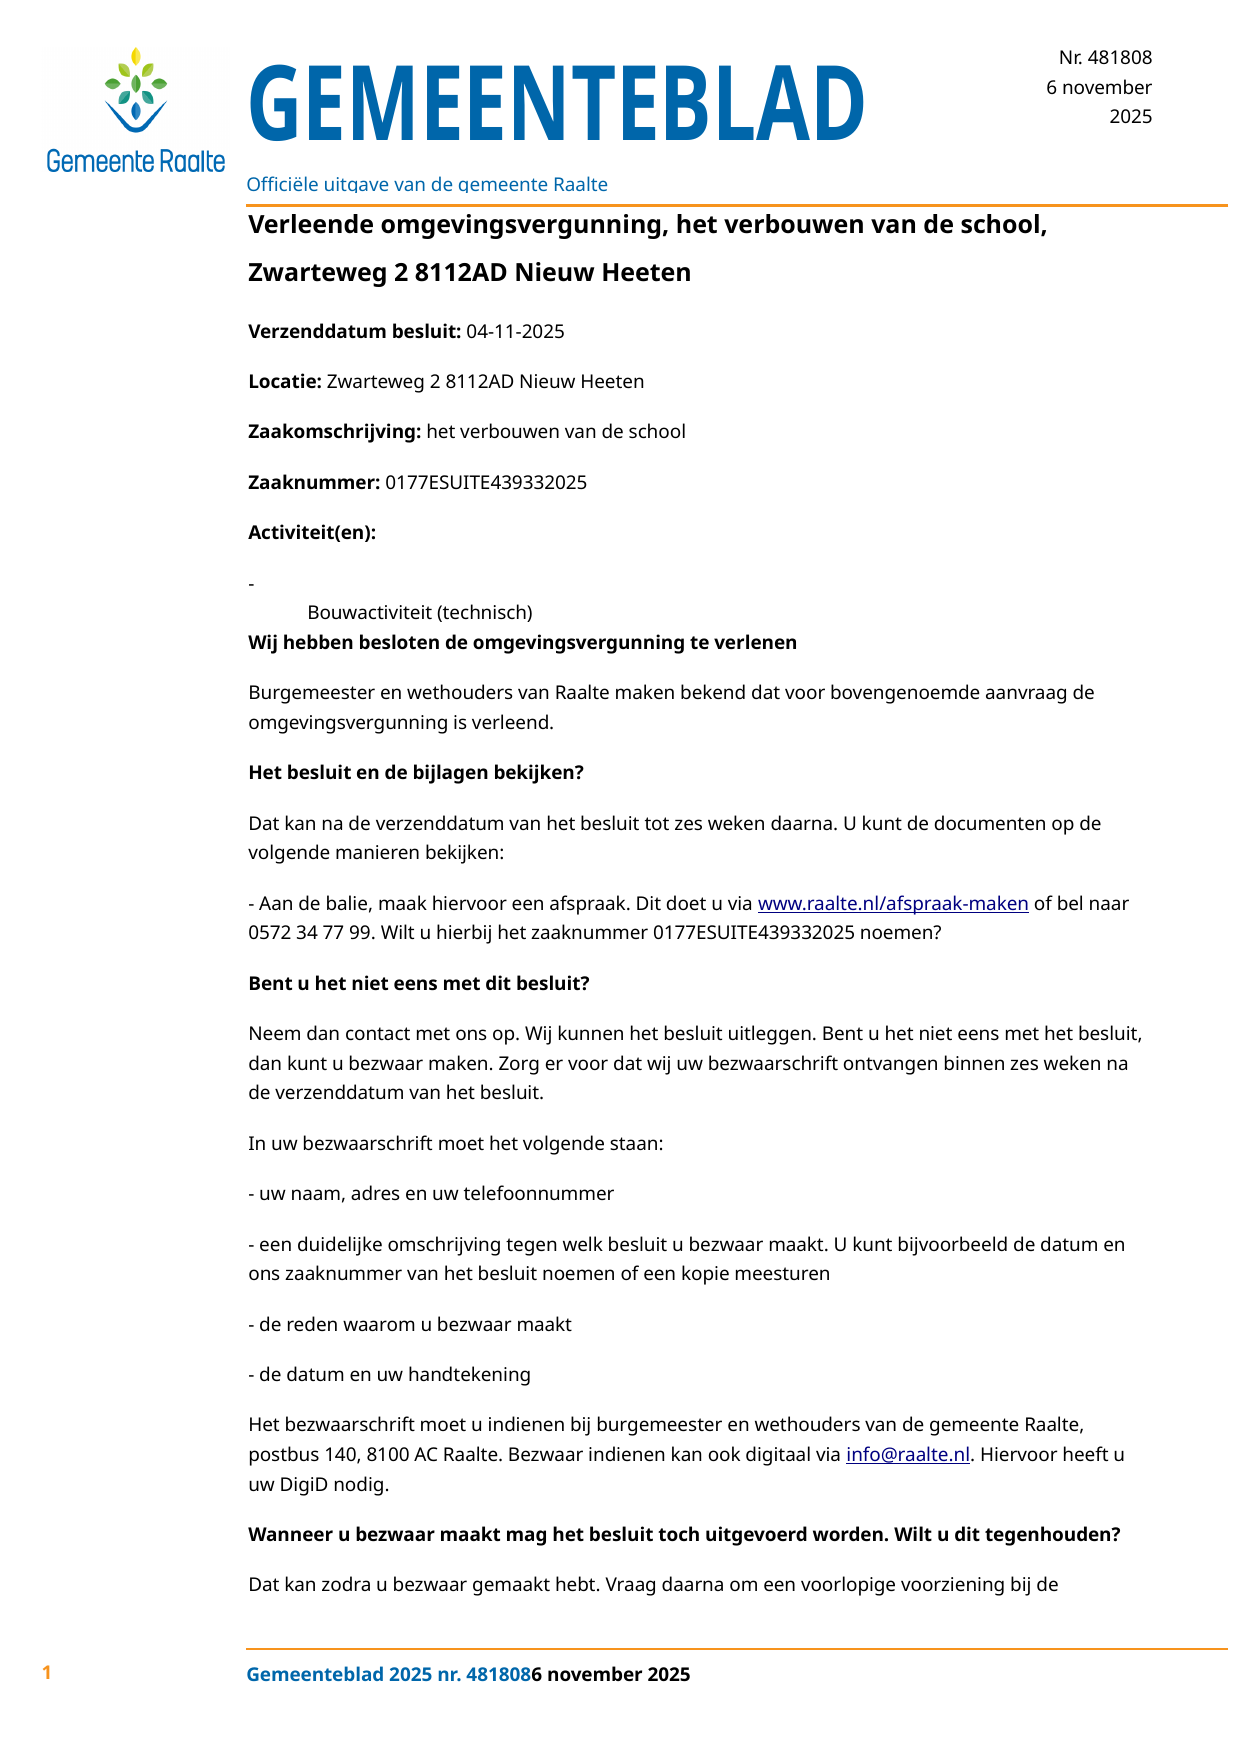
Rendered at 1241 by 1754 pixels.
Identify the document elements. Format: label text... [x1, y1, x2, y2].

text Locatie: Zwarteweg 2 8112AD Nieuw Heeten [248, 368, 1152, 394]
text - Aan de balie, maak hiervoor een afspraak. Dit doet u via www.raalte.nl/afspraak-maken of bel naar 0572 34 77 99. Wilt u hierbij het zaaknummer 0177ESUITE439332025 noemen? [248, 890, 1152, 945]
text Burgemeester en wethouders van Raalte maken bekend dat voor bovengenoemde aanvraag de omgevingsvergunning is verleend. [248, 679, 1152, 735]
list Bouwactiviteit (technisch) [248, 599, 1152, 625]
text Zaaknummer: 0177ESUITE439332025 [248, 469, 1152, 495]
text Dat kan na de verzenddatum van het besluit tot zes weken daarna. U kunt de documenten op de volgende manieren bekijken: [248, 810, 1152, 865]
text Zaakomschrijving: het verbouwen van de school [248, 419, 1152, 444]
text - een duidelijke omschrijving tegen welk besluit u bezwaar maakt. U kunt bijvoorbeeld de datum en ons zaaknummer van het besluit noemen of een kopie meesturen [248, 1231, 1152, 1286]
text Dat kan zodra u bezwaar gemaakt hebt. Vraag daarna om een voorlopige voorziening bij de [248, 1572, 1152, 1597]
text Activiteit(en): [248, 519, 1152, 545]
text In uw bezwaarschrift moet het volgende staan: [248, 1130, 1152, 1156]
text - uw naam, adres en uw telefoonnummer [248, 1180, 1152, 1206]
text - de datum en uw handtekening [248, 1361, 1152, 1387]
text Verzenddatum besluit: 04-11-2025 [248, 318, 1152, 344]
text Verleende omgevingsvergunning, het verbouwen van de school, Zwarteweg 2 8112AD Nieuw Heeten [248, 207, 1152, 288]
text Wanneer u bezwaar maakt mag het besluit toch uitgevoerd worden. Wilt u dit tegenhouden? [248, 1521, 1152, 1547]
text Wij hebben besloten de omgevingsvergunning te verlenen [248, 629, 1152, 655]
text Het besluit en de bijlagen bekijken? [248, 759, 1152, 785]
text Het bezwaarschrift moet u indienen bij burgemeester en wethouders van de gemeente Raalte, postbus 140, 8100 AC Raalte. Bezwaar indienen kan ook digitaal via info@raalte.nl. Hiervoor heeft u uw DigiD nodig. [248, 1412, 1152, 1497]
text Neem dan contact met ons op. Wij kunnen het besluit uitleggen. Bent u het niet eens met het besluit, dan kunt u bezwaar maken. Zorg er voor dat wij uw bezwaarschrift ontvangen binnen zes weken na de verzenddatum van het besluit. [248, 1020, 1152, 1105]
text - de reden waarom u bezwaar maakt [248, 1311, 1152, 1337]
text Bent u het niet eens met dit besluit? [248, 970, 1152, 996]
picture [41, 47, 231, 172]
